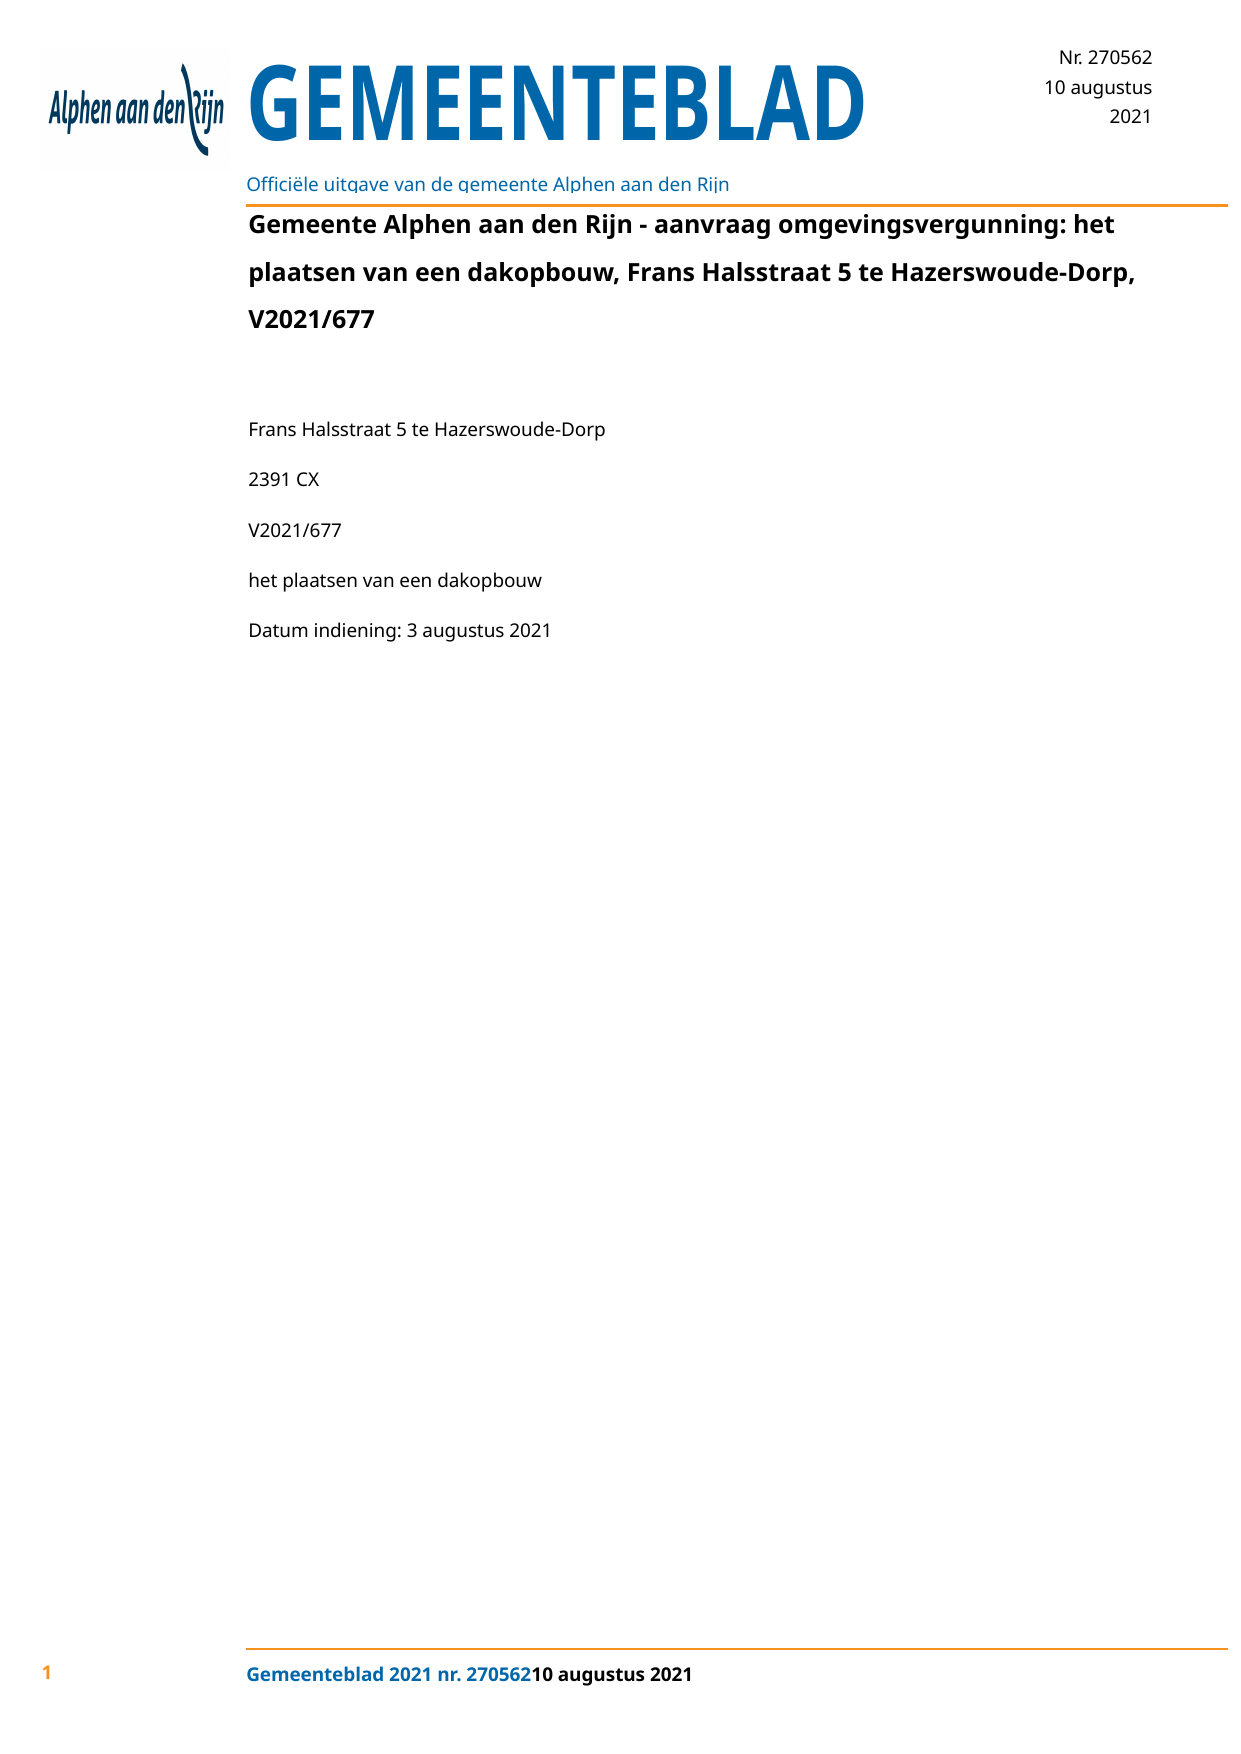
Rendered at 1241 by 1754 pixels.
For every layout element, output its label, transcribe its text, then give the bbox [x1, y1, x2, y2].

text V2021/677 [248, 517, 1152, 542]
text Gemeente Alphen aan den Rijn - aanvraag omgevingsvergunning: het plaatsen van een dakopbouw, Frans Halsstraat 5 te Hazerswoude-Dorp, V2021/677 [248, 207, 1152, 336]
text het plaatsen van een dakopbouw [248, 567, 1152, 593]
picture [41, 47, 231, 172]
text Frans Halsstraat 5 te Hazerswoude-Dorp [248, 416, 1152, 442]
text Datum indiening: 3 augustus 2021 [248, 618, 1152, 643]
text 2391 CX [248, 466, 1152, 492]
